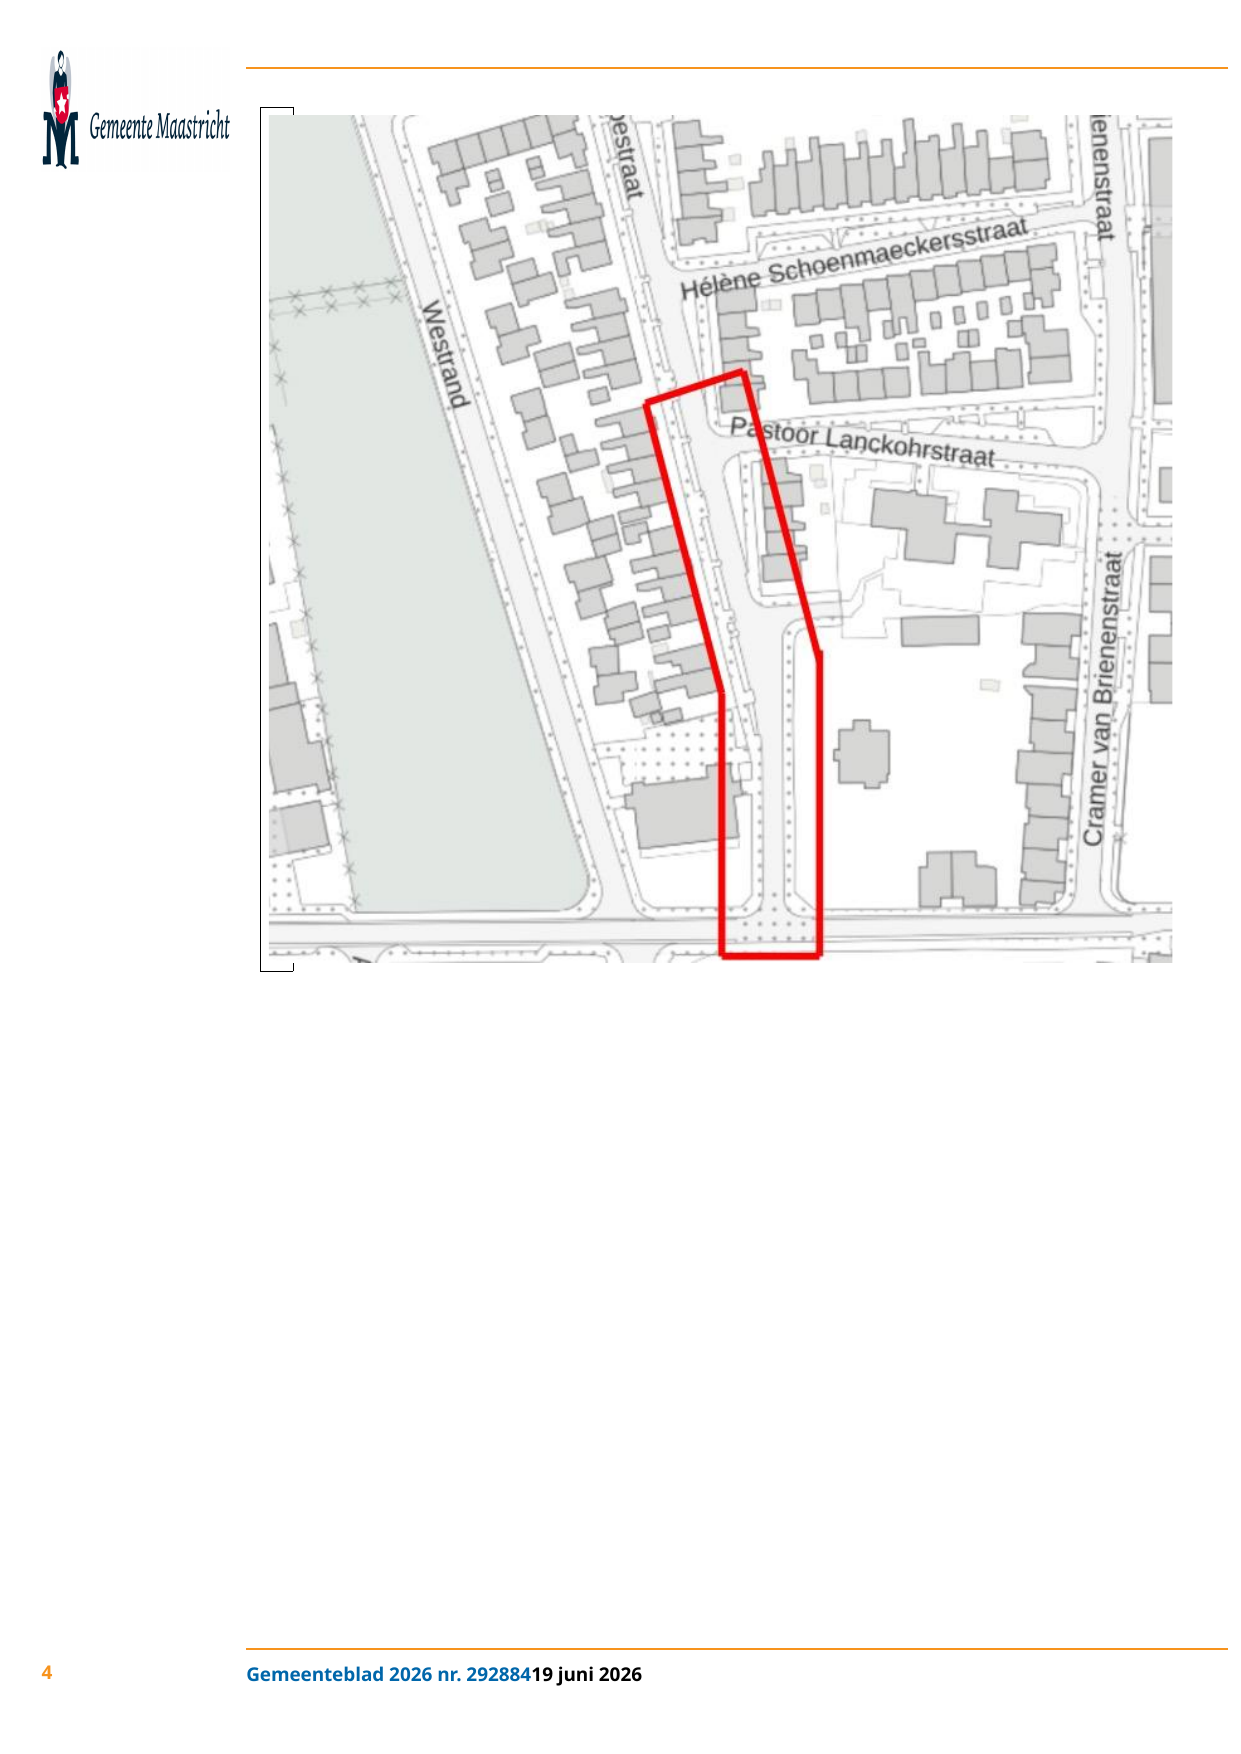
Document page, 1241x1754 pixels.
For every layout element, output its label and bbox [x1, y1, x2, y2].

picture [268, 115, 1173, 963]
picture [41, 47, 231, 172]
